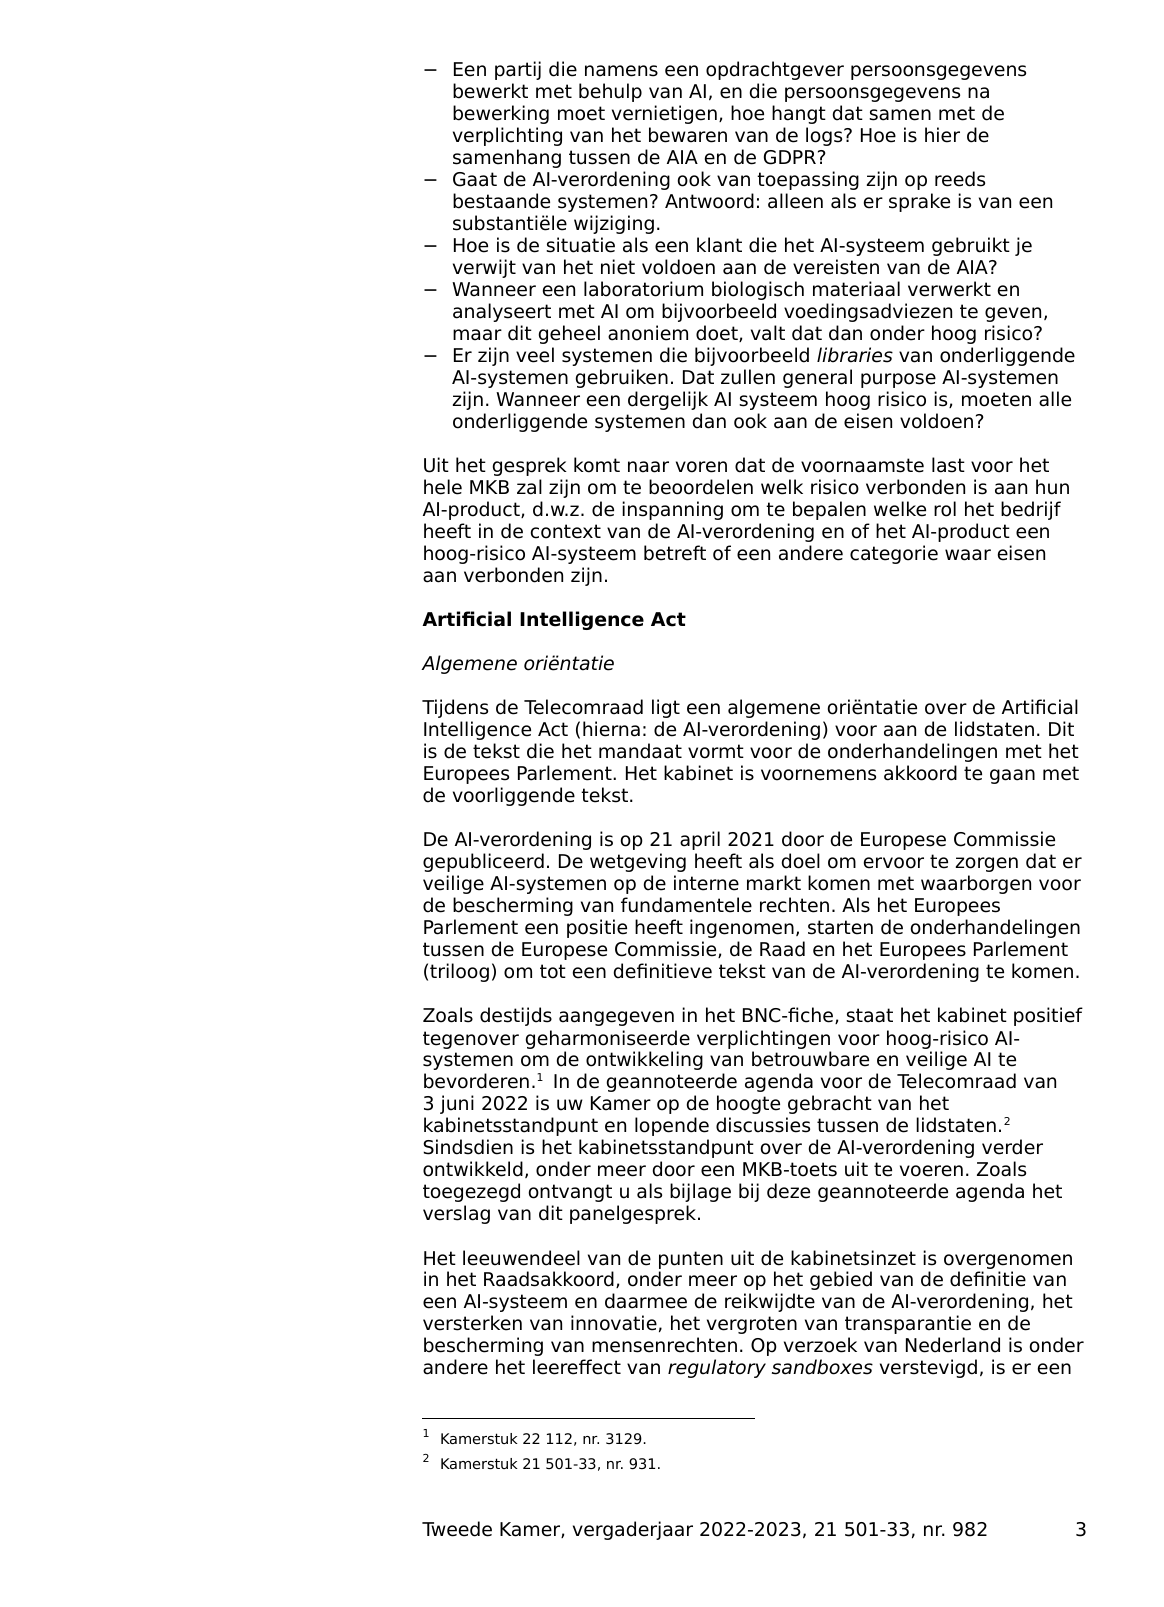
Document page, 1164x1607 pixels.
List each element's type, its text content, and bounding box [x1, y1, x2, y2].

text − Hoe is de situatie als een klant die het AI-systeem gebruikt je verwijt van het niet voldoen aan de vereisten van de AIA? [422, 235, 1087, 279]
text Uit het gesprek komt naar voren dat de voornaamste last voor het hele MKB zal zijn om te beoordelen welk risico verbonden is aan hun AI-product, d.w.z. de inspanning om te bepalen welke rol het bedrijf heeft in de context van de AI-verordening en of het AI-product een hoog-risico AI-systeem betreft of een andere categorie waar eisen aan verbonden zijn. [422, 455, 1087, 587]
subtitle Algemene oriëntatie [422, 653, 1087, 675]
text De AI-verordening is op 21 april 2021 door de Europese Commissie gepubliceerd. De wetgeving heeft als doel om ervoor te zorgen dat er veilige AI-systemen op de interne markt komen met waarborgen voor de bescherming van fundamentele rechten. Als het Europees Parlement een positie heeft ingenomen, starten de onderhandelingen tussen de Europese Commissie, de Raad en het Europees Parlement (triloog) om tot een definitieve tekst van de AI-verordening te komen. [422, 829, 1087, 983]
subtitle Artificial Intelligence Act [422, 609, 1087, 631]
text Het leeuwendeel van de punten uit de kabinetsinzet is overgenomen in het Raadsakkoord, onder meer op het gebied van de definitie van een AI-systeem en daarmee de reikwijdte van de AI-verordening, het versterken van innovatie, het vergroten van transparantie en de bescherming van mensenrechten. Op verzoek van Nederland is onder andere het leereffect van regulatory sandboxes verstevigd, is er een [422, 1247, 1087, 1379]
text − Een partij die namens een opdrachtgever persoonsgegevens bewerkt met behulp van AI, en die persoonsgegevens na bewerking moet vernietigen, hoe hangt dat samen met de verplichting van het bewaren van de logs? Hoe is hier de samenhang tussen de AIA en de GDPR? [422, 59, 1087, 169]
text Tijdens de Telecomraad ligt een algemene oriëntatie over de Artificial Intelligence Act (hierna: de AI-verordening) voor aan de lidstaten. Dit is de tekst die het mandaat vormt voor de onderhandelingen met het Europees Parlement. Het kabinet is voornemens akkoord te gaan met de voorliggende tekst. [422, 697, 1087, 807]
text − Wanneer een laboratorium biologisch materiaal verwerkt en analyseert met AI om bijvoorbeeld voedingsadviezen te geven, maar dit geheel anoniem doet, valt dat dan onder hoog risico? [422, 279, 1087, 345]
text Kamerstuk 21 501-33, nr. 931. [422, 1452, 1087, 1474]
text Kamerstuk 22 112, nr. 3129. [422, 1427, 1087, 1449]
text Zoals destijds aangegeven in het BNC-fiche, staat het kabinet positief tegenover geharmoniseerde verplichtingen voor hoog-risico AI-systemen om de ontwikkeling van betrouwbare en veilige AI te bevorderen. In de geannoteerde agenda voor de Telecomraad van 3 juni 2022 is uw Kamer op de hoogte gebracht van het kabinetsstandpunt en lopende discussies tussen de lidstaten. Sindsdien is het kabinetsstandpunt over de AI-verordening verder ontwikkeld, onder meer door een MKB-toets uit te voeren. Zoals toegezegd ontvangt u als bijlage bij deze geannoteerde agenda het verslag van dit panelgesprek. [422, 1005, 1087, 1225]
text − Gaat de AI-verordening ook van toepassing zijn op reeds bestaande systemen? Antwoord: alleen als er sprake is van een substantiële wijziging. [422, 169, 1087, 235]
text − Er zijn veel systemen die bijvoorbeeld libraries van onderliggende AI-systemen gebruiken. Dat zullen general purpose AI-systemen zijn. Wanneer een dergelijk AI systeem hoog risico is, moeten alle onderliggende systemen dan ook aan de eisen voldoen? [422, 345, 1087, 433]
